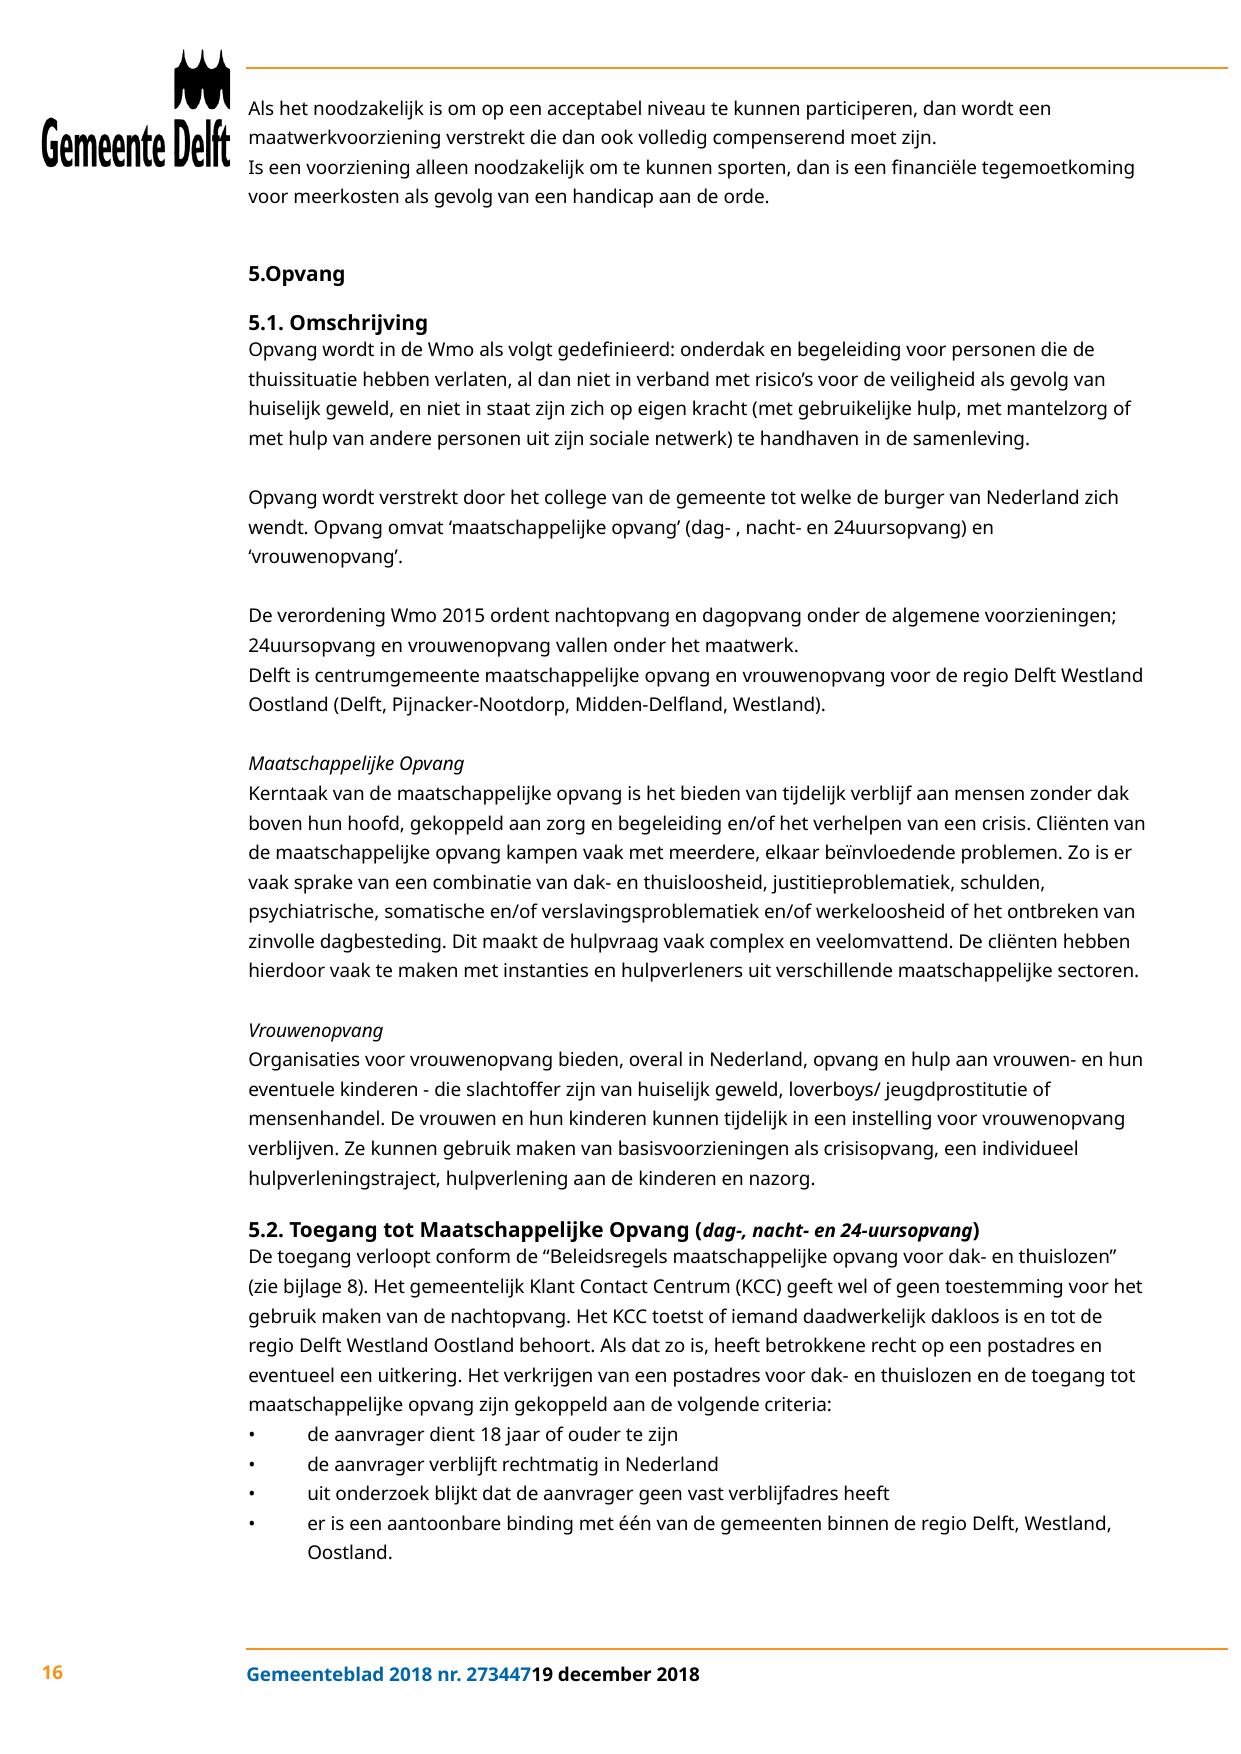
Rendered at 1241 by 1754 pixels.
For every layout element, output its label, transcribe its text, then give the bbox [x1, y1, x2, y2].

text 5.Opvang [248, 259, 1152, 287]
text Vrouwenopvang [248, 1017, 1152, 1043]
text Is een voorziening alleen noodzakelijk om te kunnen sporten, dan is een financiële tegemoetkoming voor meerkosten als gevolg van een handicap aan de orde. [248, 154, 1152, 209]
text De toegang verloopt conform de “Beleidsregels maatschappelijke opvang voor dak- en thuislozen” (zie bijlage 8). Het gemeentelijk Klant Contact Centrum (KCC) geeft wel of geen toestemming voor het gebruik maken van de nachtopvang. Het KCC toetst of iemand daadwerkelijk dakloos is en tot de regio Delft Westland Oostland behoort. Als dat zo is, heeft betrokkene recht op een postadres en eventueel een uitkering. Het verkrijgen van een postadres voor dak- en thuislozen en de toegang tot maatschappelijke opvang zijn gekoppeld aan de volgende criteria: [248, 1244, 1152, 1417]
text Organisaties voor vrouwenopvang bieden, overal in Nederland, opvang en hulp aan vrouwen- en hun eventuele kinderen - die slachtoffer zijn van huiselijk geweld, loverboys/ jeugdprostitutie of mensenhandel. De vrouwen en hun kinderen kunnen tijdelijk in een instelling voor vrouwenopvang verblijven. Ze kunnen gebruik maken van basisvoorzieningen als crisisopvang, een individueel hulpverleningstraject, hulpverlening aan de kinderen en nazorg. [248, 1046, 1152, 1191]
text 5.2. Toegang tot Maatschappelijke Opvang (dag-, nacht- en 24-uursopvang) [248, 1215, 1152, 1244]
list de aanvrager verblijft rechtmatig in Nederland [248, 1451, 1152, 1476]
text Delft is centrumgemeente maatschappelijke opvang en vrouwenopvang voor de regio Delft Westland Oostland (Delft, Pijnacker-Nootdorp, Midden-Delfland, Westland). [248, 662, 1152, 717]
text Opvang wordt verstrekt door het college van de gemeente tot welke de burger van Nederland zich wendt. Opvang omvat ‘maatschappelijke opvang’ (dag- , nacht- en 24uursopvang) en ‘vrouwenopvang’. [248, 484, 1152, 569]
text De verordening Wmo 2015 ordent nachtopvang en dagopvang onder de algemene voorzieningen; 24uursopvang en vrouwenopvang vallen onder het maatwerk. [248, 603, 1152, 658]
text Opvang wordt in de Wmo als volgt gedefinieerd: onderdak en begeleiding voor personen die de thuissituatie hebben verlaten, al dan niet in verband met risico’s voor de veiligheid als gevolg van huiselijk geweld, en niet in staat zijn zich op eigen kracht (met gebruikelijke hulp, met mantelzorg of met hulp van andere personen uit zijn sociale netwerk) te handhaven in de samenleving. [248, 336, 1152, 451]
text Kerntaak van de maatschappelijke opvang is het bieden van tijdelijk verblijf aan mensen zonder dak boven hun hoofd, gekoppeld aan zorg en begeleiding en/of het verhelpen van een crisis. Cliënten van de maatschappelijke opvang kampen vaak met meerdere, elkaar beïnvloedende problemen. Zo is er vaak sprake van een combinatie van dak- en thuisloosheid, justitieproblematiek, schulden, psychiatrische, somatische en/of verslavingsproblematiek en/of werkeloosheid of het ontbreken van zinvolle dagbesteding. Dit maakt de hulpvraag vaak complex en veelomvattend. De cliënten hebben hierdoor vaak te maken met instanties en hulpverleners uit verschillende maatschappelijke sectoren. [248, 780, 1152, 983]
list de aanvrager dient 18 jaar of ouder te zijn [248, 1421, 1152, 1447]
list er is een aantoonbare binding met één van de gemeenten binnen de regio Delft, Westland, Oostland. [248, 1510, 1152, 1565]
picture [41, 47, 231, 172]
text Als het noodzakelijk is om op een acceptabel niveau te kunnen participeren, dan wordt een maatwerkvoorziening verstrekt die dan ook volledig compenserend moet zijn. [248, 95, 1152, 150]
text Maatschappelijke Opvang [248, 751, 1152, 776]
list uit onderzoek blijkt dat de aanvrager geen vast verblijfadres heeft [248, 1480, 1152, 1506]
text 5.1. Omschrijving [248, 308, 1152, 336]
